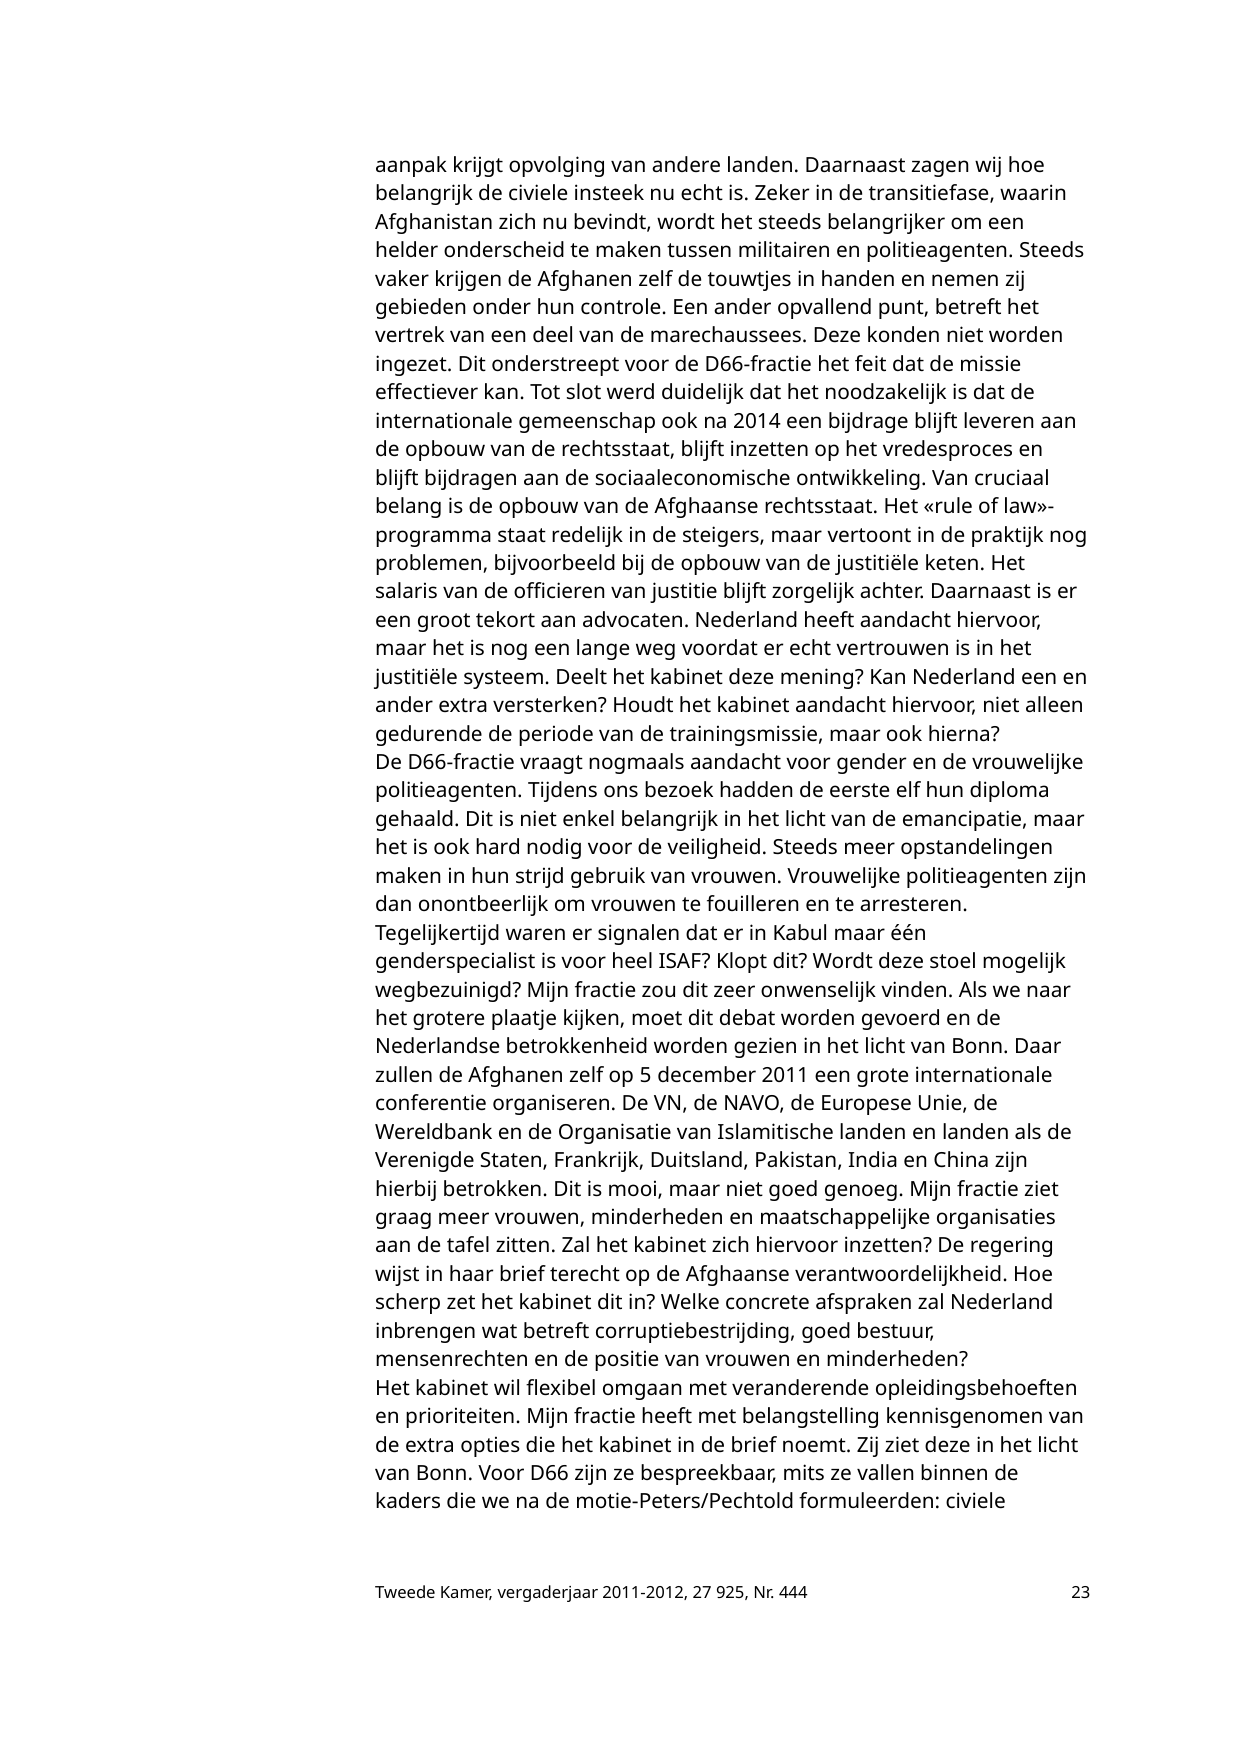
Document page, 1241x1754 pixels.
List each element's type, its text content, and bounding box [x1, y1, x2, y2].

text Het kabinet wil flexibel omgaan met veranderende opleidingsbehoeften en prioriteiten. Mijn fractie heeft met belangstelling kennisgenomen van de extra opties die het kabinet in de brief noemt. Zij ziet deze in het licht van Bonn. Voor D66 zijn ze bespreekbaar, mits ze vallen binnen de kaders die we na de motie-Peters/Pechtold formuleerden: civiele [375, 1373, 1090, 1515]
text aanpak krijgt opvolging van andere landen. Daarnaast zagen wij hoe belangrijk de civiele insteek nu echt is. Zeker in de transitiefase, waarin Afghanistan zich nu bevindt, wordt het steeds belangrijker om een helder onderscheid te maken tussen militairen en politieagenten. Steeds vaker krijgen de Afghanen zelf de touwtjes in handen en nemen zij gebieden onder hun controle. Een ander opvallend punt, betreft het vertrek van een deel van de marechaussees. Deze konden niet worden ingezet. Dit onderstreept voor de D66-fractie het feit dat de missie effectiever kan. Tot slot werd duidelijk dat het noodzakelijk is dat de internationale gemeenschap ook na 2014 een bijdrage blijft leveren aan de opbouw van de rechtsstaat, blijft inzetten op het vredesproces en blijft bijdragen aan de sociaaleconomische ontwikkeling. Van cruciaal belang is de opbouw van de Afghaanse rechtsstaat. Het «rule of law»-programma staat redelijk in de steigers, maar vertoont in de praktijk nog problemen, bijvoorbeeld bij de opbouw van de justitiële keten. Het salaris van de officieren van justitie blijft zorgelijk achter. Daarnaast is er een groot tekort aan advocaten. Nederland heeft aandacht hiervoor, maar het is nog een lange weg voordat er echt vertrouwen is in het justitiële systeem. Deelt het kabinet deze mening? Kan Nederland een en ander extra versterken? Houdt het kabinet aandacht hiervoor, niet alleen gedurende de periode van de trainingsmissie, maar ook hierna? [375, 150, 1090, 747]
text De D66-fractie vraagt nogmaals aandacht voor gender en de vrouwelijke politieagenten. Tijdens ons bezoek hadden de eerste elf hun diploma gehaald. Dit is niet enkel belangrijk in het licht van de emancipatie, maar het is ook hard nodig voor de veiligheid. Steeds meer opstandelingen maken in hun strijd gebruik van vrouwen. Vrouwelijke politieagenten zijn dan onontbeerlijk om vrouwen te fouilleren en te arresteren. Tegelijkertijd waren er signalen dat er in Kabul maar één genderspecialist is voor heel ISAF? Klopt dit? Wordt deze stoel mogelijk wegbezuinigd? Mijn fractie zou dit zeer onwenselijk vinden. Als we naar het grotere plaatje kijken, moet dit debat worden gevoerd en de Nederlandse betrokkenheid worden gezien in het licht van Bonn. Daar zullen de Afghanen zelf op 5 december 2011 een grote internationale conferentie organiseren. De VN, de NAVO, de Europese Unie, de Wereldbank en de Organisatie van Islamitische landen en landen als de Verenigde Staten, Frankrijk, Duitsland, Pakistan, India en China zijn hierbij betrokken. Dit is mooi, maar niet goed genoeg. Mijn fractie ziet graag meer vrouwen, minderheden en maatschappelijke organisaties aan de tafel zitten. Zal het kabinet zich hiervoor inzetten? De regering wijst in haar brief terecht op de Afghaanse verantwoordelijkheid. Hoe scherp zet het kabinet dit in? Welke concrete afspraken zal Nederland inbrengen wat betreft corruptiebestrijding, goed bestuur, mensenrechten en de positie van vrouwen en minderheden? [375, 747, 1090, 1373]
